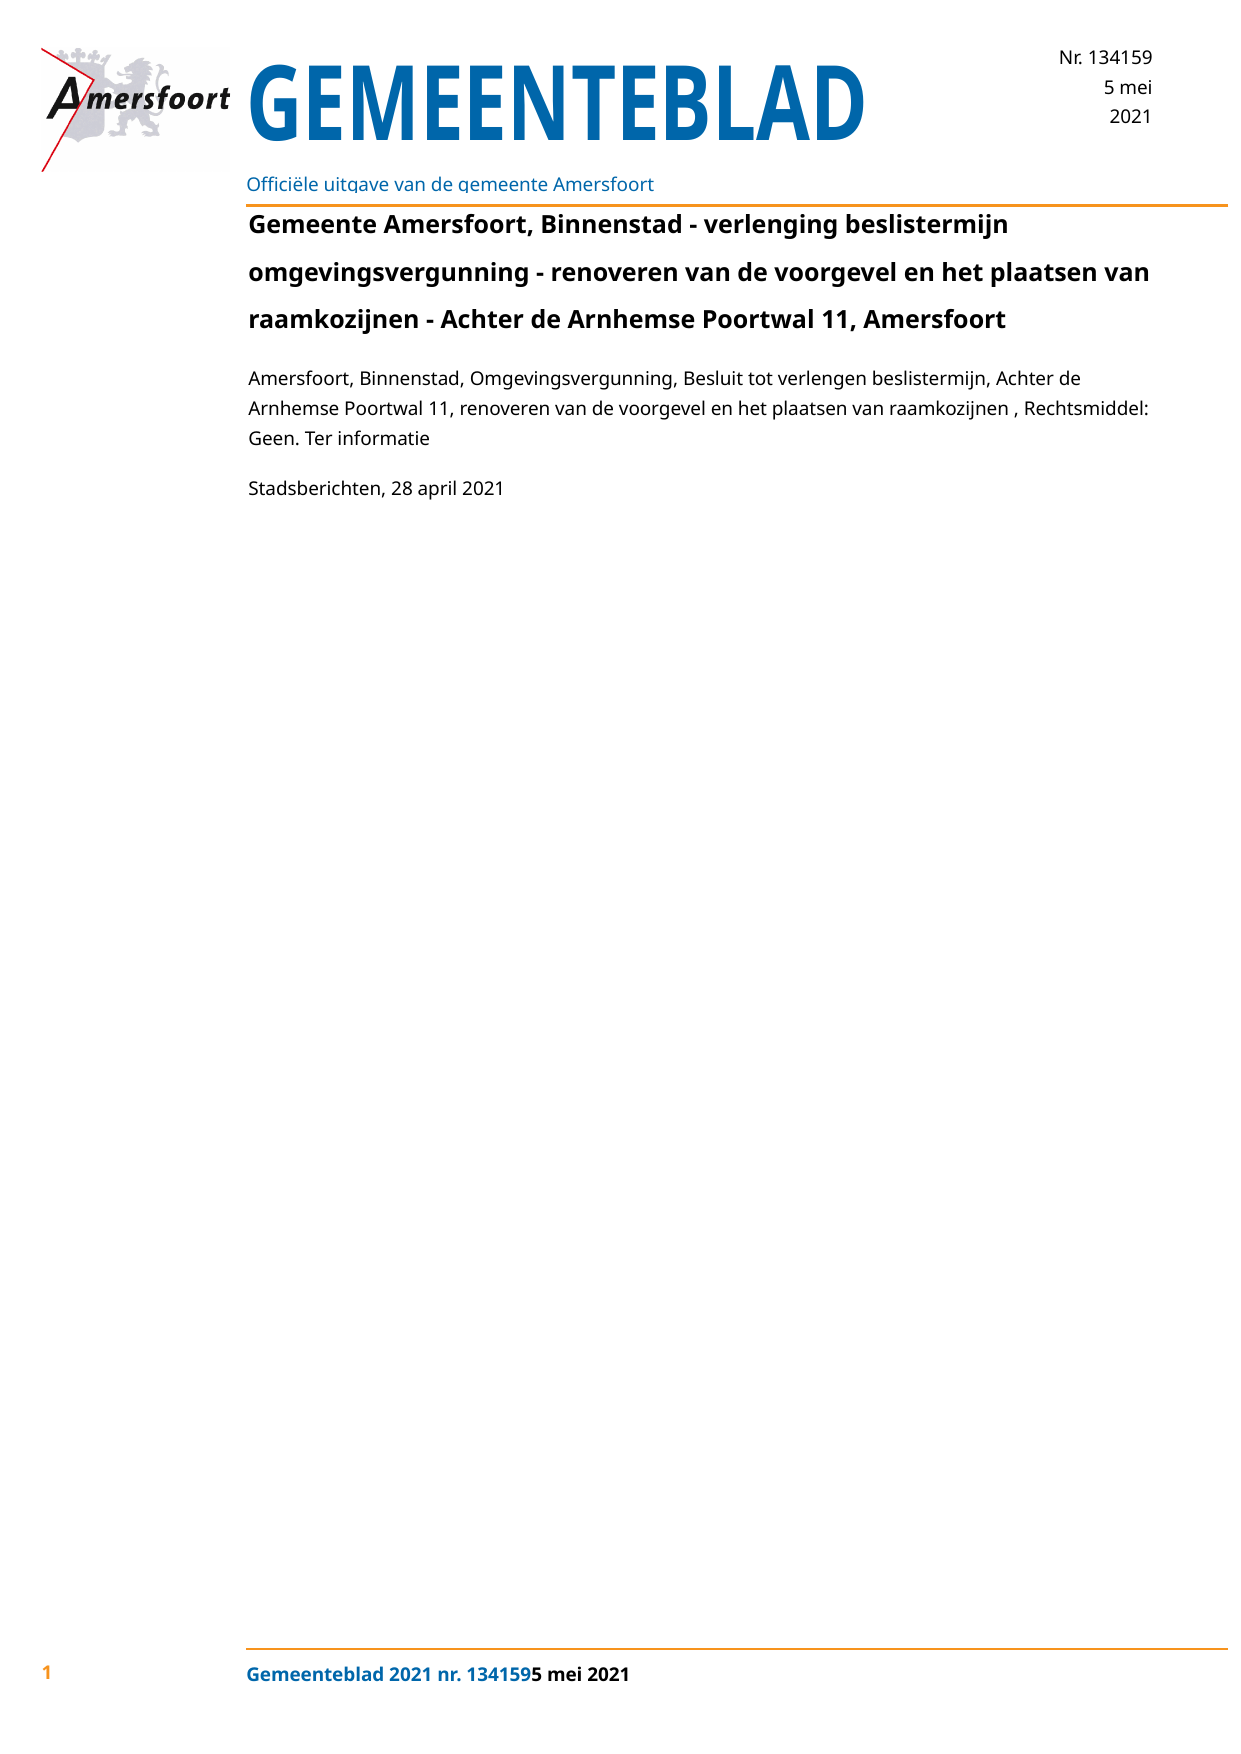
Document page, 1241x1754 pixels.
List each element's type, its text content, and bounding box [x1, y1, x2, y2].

text Amersfoort, Binnenstad, Omgevingsvergunning, Besluit tot verlengen beslistermijn, Achter de Arnhemse Poortwal 11, renoveren van de voorgevel en het plaatsen van raamkozijnen , Rechtsmiddel: Geen. Ter informatie [248, 366, 1152, 450]
picture [41, 47, 231, 172]
text Stadsberichten, 28 april 2021 [248, 475, 1152, 501]
text Gemeente Amersfoort, Binnenstad - verlenging beslistermijn omgevingsvergunning - renoveren van de voorgevel en het plaatsen van raamkozijnen - Achter de Arnhemse Poortwal 11, Amersfoort [248, 207, 1152, 336]
